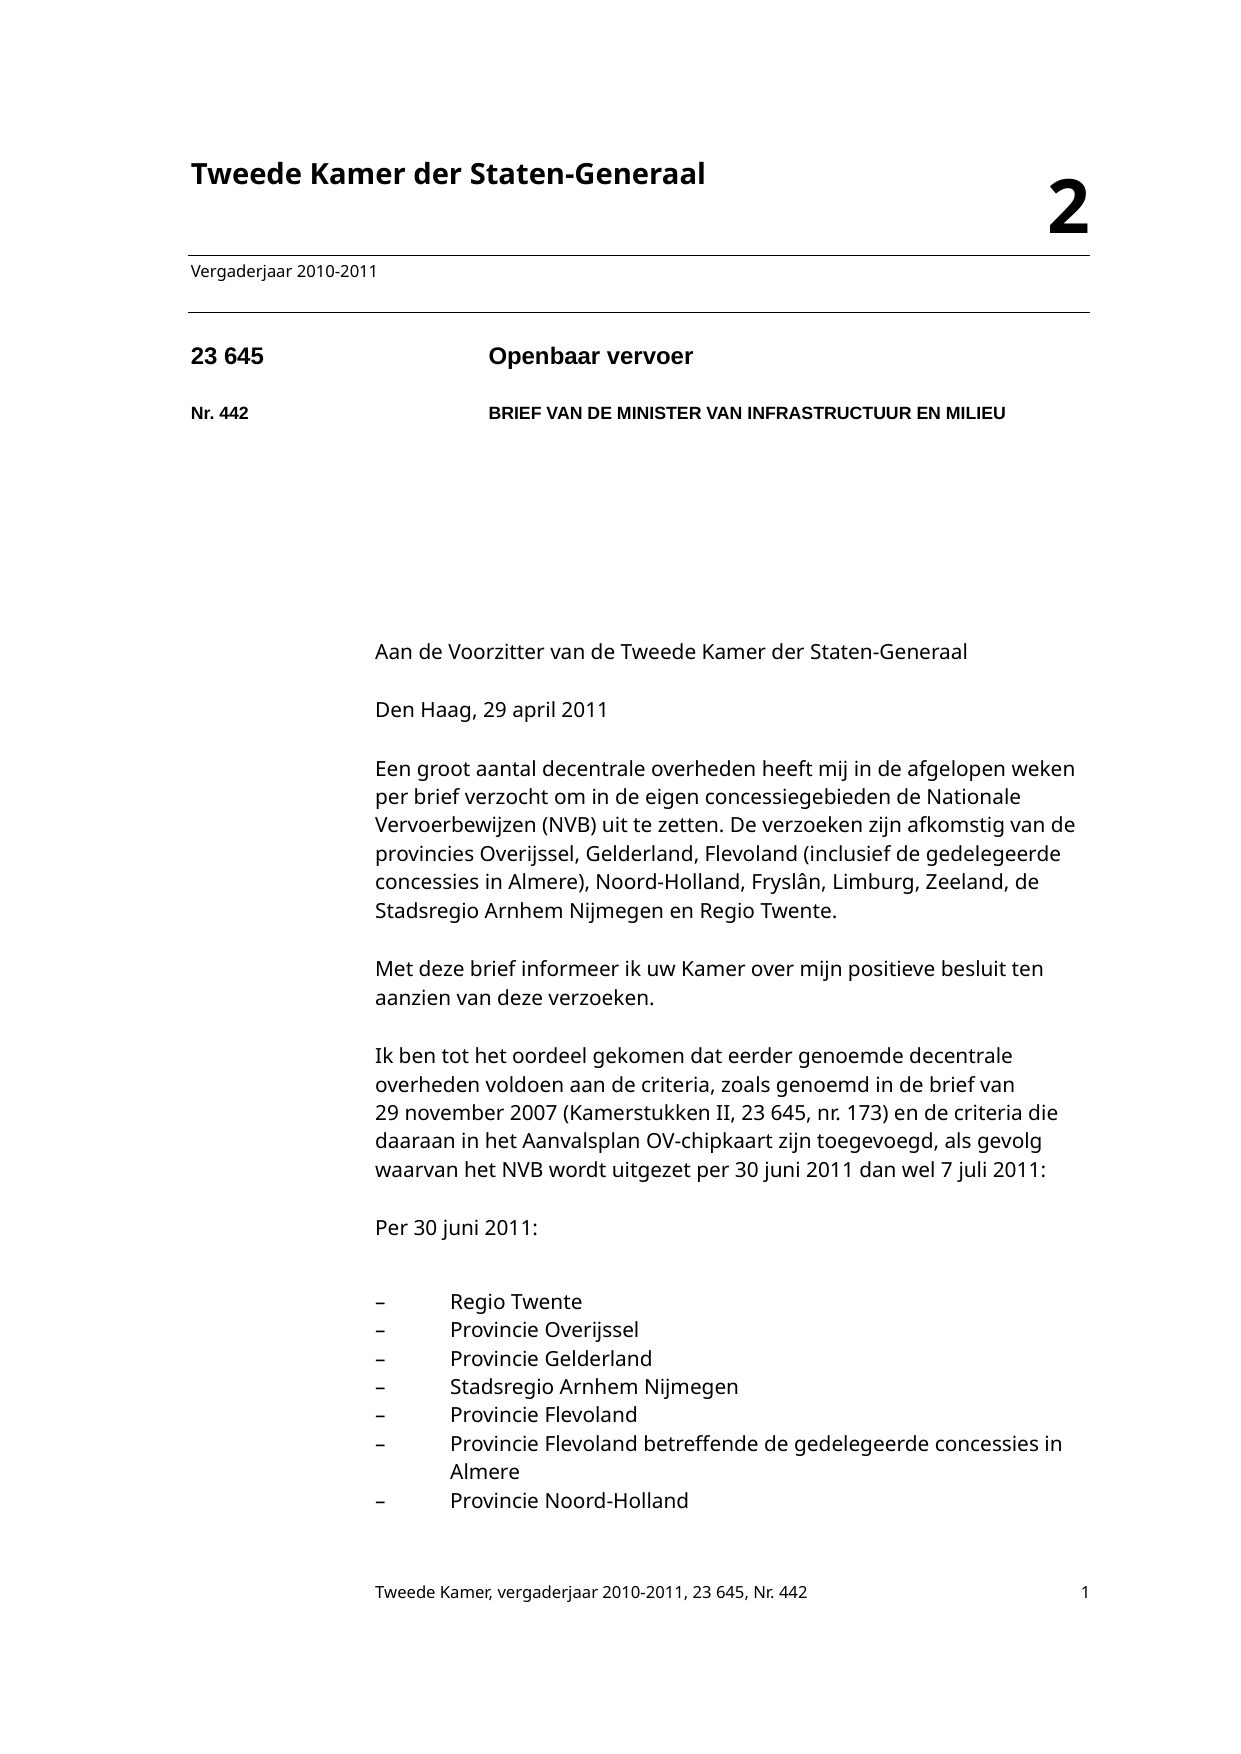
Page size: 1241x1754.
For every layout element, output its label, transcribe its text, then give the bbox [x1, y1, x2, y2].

table_cell Vergaderjaar 2010-2011 [188, 256, 485, 312]
table_header 2 [910, 150, 1090, 255]
table_cell [485, 313, 1090, 339]
text Den Haag, 29 april 2011 [375, 695, 1090, 724]
table_cell 23 645 [188, 339, 485, 399]
table_cell BRIEF VAN DE MINISTER VAN INFRASTRUCTUUR EN MILIEU [485, 399, 1090, 518]
list Stadsregio Arnhem Nijmegen [375, 1372, 1090, 1401]
table_cell Openbaar vervoer [485, 339, 1090, 399]
list Provincie Overijssel [375, 1315, 1090, 1344]
table_cell Nr. 442 [188, 399, 485, 518]
text Per 30 juni 2011: [375, 1213, 1090, 1242]
list Provincie Flevoland [375, 1401, 1090, 1429]
text Aan de Voorzitter van de Tweede Kamer der Staten-Generaal [375, 637, 1090, 665]
list Regio Twente [375, 1287, 1090, 1315]
text Met deze brief informeer ik uw Kamer over mijn positieve besluit ten aanzien van deze verzoeken. [375, 954, 1090, 1011]
table_header Tweede Kamer der Staten-Generaal [188, 150, 909, 255]
list Provincie Flevoland betreffende de gedelegeerde concessies in Almere [375, 1429, 1090, 1486]
text Ik ben tot het oordeel gekomen dat eerder genoemde decentrale overheden voldoen aan de criteria, zoals genoemd in de brief van 29 november 2007 (Kamerstukken II, 23 645, nr. 173) en de criteria die daaraan in het Aanvalsplan OV-chipkaart zijn toegevoegd, als gevolg waarvan het NVB wordt uitgezet per 30 juni 2011 dan wel 7 juli 2011: [375, 1041, 1090, 1183]
table_cell [485, 256, 1090, 312]
list Provincie Noord-Holland [375, 1486, 1090, 1514]
list Provincie Gelderland [375, 1344, 1090, 1372]
text Een groot aantal decentrale overheden heeft mij in de afgelopen weken per brief verzocht om in de eigen concessiegebieden de Nationale Vervoerbewijzen (NVB) uit te zetten. De verzoeken zijn afkomstig van de provincies Overijssel, Gelderland, Flevoland (inclusief de gedelegeerde concessies in Almere), Noord-Holland, Fryslân, Limburg, Zeeland, de Stadsregio Arnhem Nijmegen en Regio Twente. [375, 754, 1090, 924]
table_cell [188, 313, 485, 339]
